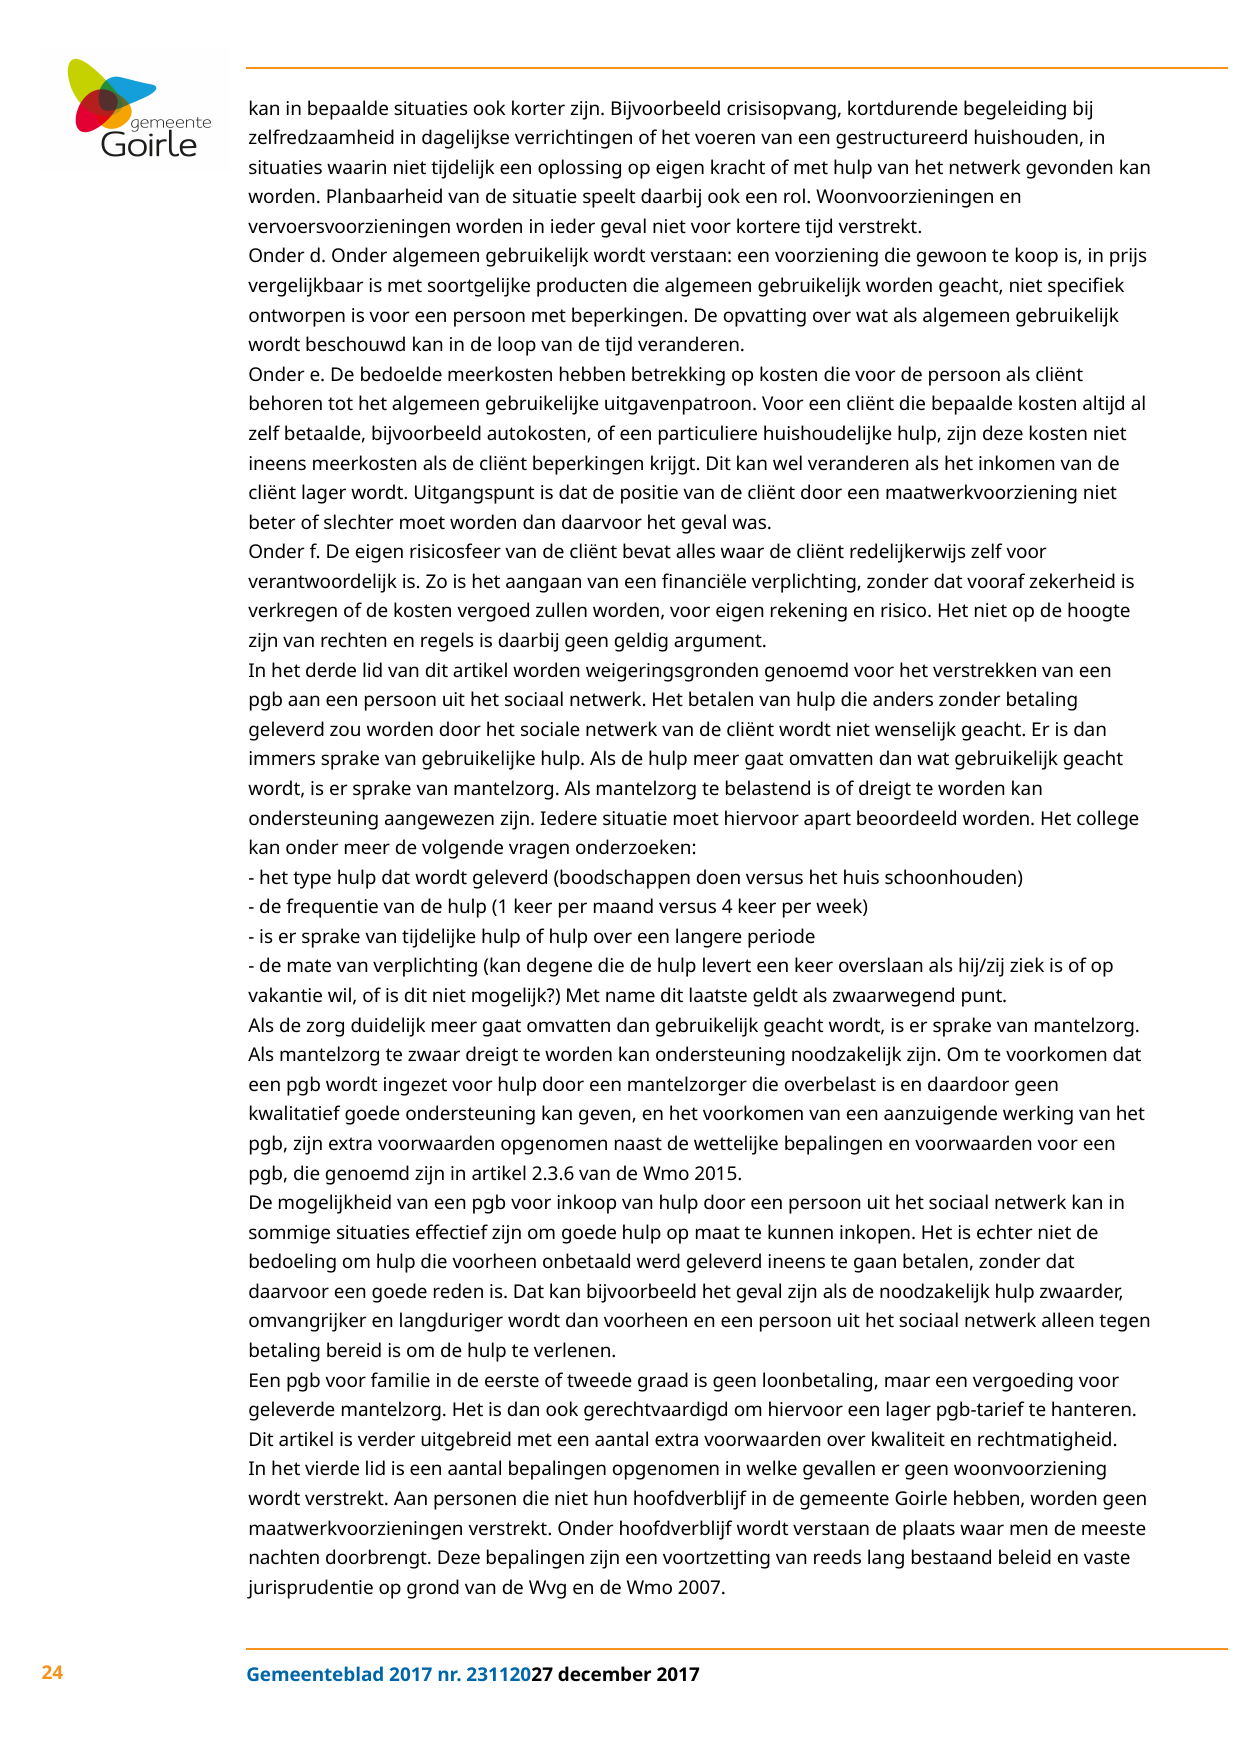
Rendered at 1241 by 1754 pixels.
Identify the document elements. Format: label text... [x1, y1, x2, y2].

text Onder f. De eigen risicosfeer van de cliënt bevat alles waar de cliënt redelijkerwijs zelf voor verantwoordelijk is. Zo is het aangaan van een financiële verplichting, zonder dat vooraf zekerheid is verkregen of de kosten vergoed zullen worden, voor eigen rekening en risico. Het niet op de hoogte zijn van rechten en regels is daarbij geen geldig argument. [248, 538, 1152, 653]
text In het derde lid van dit artikel worden weigeringsgronden genoemd voor het verstrekken van een pgb aan een persoon uit het sociaal netwerk. Het betalen van hulp die anders zonder betaling geleverd zou worden door het sociale netwerk van de cliënt wordt niet wenselijk geacht. Er is dan immers sprake van gebruikelijke hulp. Als de hulp meer gaat omvatten dan wat gebruikelijk geacht wordt, is er sprake van mantelzorg. Als mantelzorg te belastend is of dreigt te worden kan ondersteuning aangewezen zijn. Iedere situatie moet hiervoor apart beoordeeld worden. Het college kan onder meer de volgende vragen onderzoeken: [248, 657, 1152, 860]
text - het type hulp dat wordt geleverd (boodschappen doen versus het huis schoonhouden) [248, 864, 1152, 890]
text Als de zorg duidelijk meer gaat omvatten dan gebruikelijk geacht wordt, is er sprake van mantelzorg. Als mantelzorg te zwaar dreigt te worden kan ondersteuning noodzakelijk zijn. Om te voorkomen dat een pgb wordt ingezet voor hulp door een mantelzorger die overbelast is en daardoor geen kwalitatief goede ondersteuning kan geven, en het voorkomen van een aanzuigende werking van het pgb, zijn extra voorwaarden opgenomen naast de wettelijke bepalingen en voorwaarden voor een pgb, die genoemd zijn in artikel 2.3.6 van de Wmo 2015. [248, 1012, 1152, 1186]
text - de mate van verplichting (kan degene die de hulp levert een keer overslaan als hij/zij ziek is of op vakantie wil, of is dit niet mogelijk?) Met name dit laatste geldt als zwaarwegend punt. [248, 953, 1152, 1008]
text kan in bepaalde situaties ook korter zijn. Bijvoorbeeld crisisopvang, kortdurende begeleiding bij zelfredzaamheid in dagelijkse verrichtingen of het voeren van een gestructureerd huishouden, in situaties waarin niet tijdelijk een oplossing op eigen kracht of met hulp van het netwerk gevonden kan worden. Planbaarheid van de situatie speelt daarbij ook een rol. Woonvoorzieningen en vervoersvoorzieningen worden in ieder geval niet voor kortere tijd verstrekt. [248, 95, 1152, 239]
text De mogelijkheid van een pgb voor inkoop van hulp door een persoon uit het sociaal netwerk kan in sommige situaties effectief zijn om goede hulp op maat te kunnen inkopen. Het is echter niet de bedoeling om hulp die voorheen onbetaald werd geleverd ineens te gaan betalen, zonder dat daarvoor een goede reden is. Dat kan bijvoorbeeld het geval zijn als de noodzakelijk hulp zwaarder, omvangrijker en langduriger wordt dan voorheen en een persoon uit het sociaal netwerk alleen tegen betaling bereid is om de hulp te verlenen. [248, 1189, 1152, 1363]
text Een pgb voor familie in de eerste of tweede graad is geen loonbetaling, maar een vergoeding voor geleverde mantelzorg. Het is dan ook gerechtvaardigd om hiervoor een lager pgb-tarief te hanteren. [248, 1367, 1152, 1422]
text Onder e. De bedoelde meerkosten hebben betrekking op kosten die voor de persoon als cliënt behoren tot het algemeen gebruikelijke uitgavenpatroon. Voor een cliënt die bepaalde kosten altijd al zelf betaalde, bijvoorbeeld autokosten, of een particuliere huishoudelijke hulp, zijn deze kosten niet ineens meerkosten als de cliënt beperkingen krijgt. Dit kan wel veranderen als het inkomen van de cliënt lager wordt. Uitgangspunt is dat de positie van de cliënt door een maatwerkvoorziening niet beter of slechter moet worden dan daarvoor het geval was. [248, 361, 1152, 535]
picture [41, 47, 231, 172]
text - de frequentie van de hulp (1 keer per maand versus 4 keer per week) [248, 893, 1152, 919]
text Onder d. Onder algemeen gebruikelijk wordt verstaan: een voorziening die gewoon te koop is, in prijs vergelijkbaar is met soortgelijke producten die algemeen gebruikelijk worden geacht, niet specifiek ontworpen is voor een persoon met beperkingen. De opvatting over wat als algemeen gebruikelijk wordt beschouwd kan in de loop van de tijd veranderen. [248, 243, 1152, 357]
text - is er sprake van tijdelijke hulp of hulp over een langere periode [248, 923, 1152, 949]
text Dit artikel is verder uitgebreid met een aantal extra voorwaarden over kwaliteit en rechtmatigheid. [248, 1426, 1152, 1452]
text In het vierde lid is een aantal bepalingen opgenomen in welke gevallen er geen woonvoorziening wordt verstrekt. Aan personen die niet hun hoofdverblijf in de gemeente Goirle hebben, worden geen maatwerkvoorzieningen verstrekt. Onder hoofdverblijf wordt verstaan de plaats waar men de meeste nachten doorbrengt. Deze bepalingen zijn een voortzetting van reeds lang bestaand beleid en vaste jurisprudentie op grond van de Wvg en de Wmo 2007. [248, 1456, 1152, 1600]
